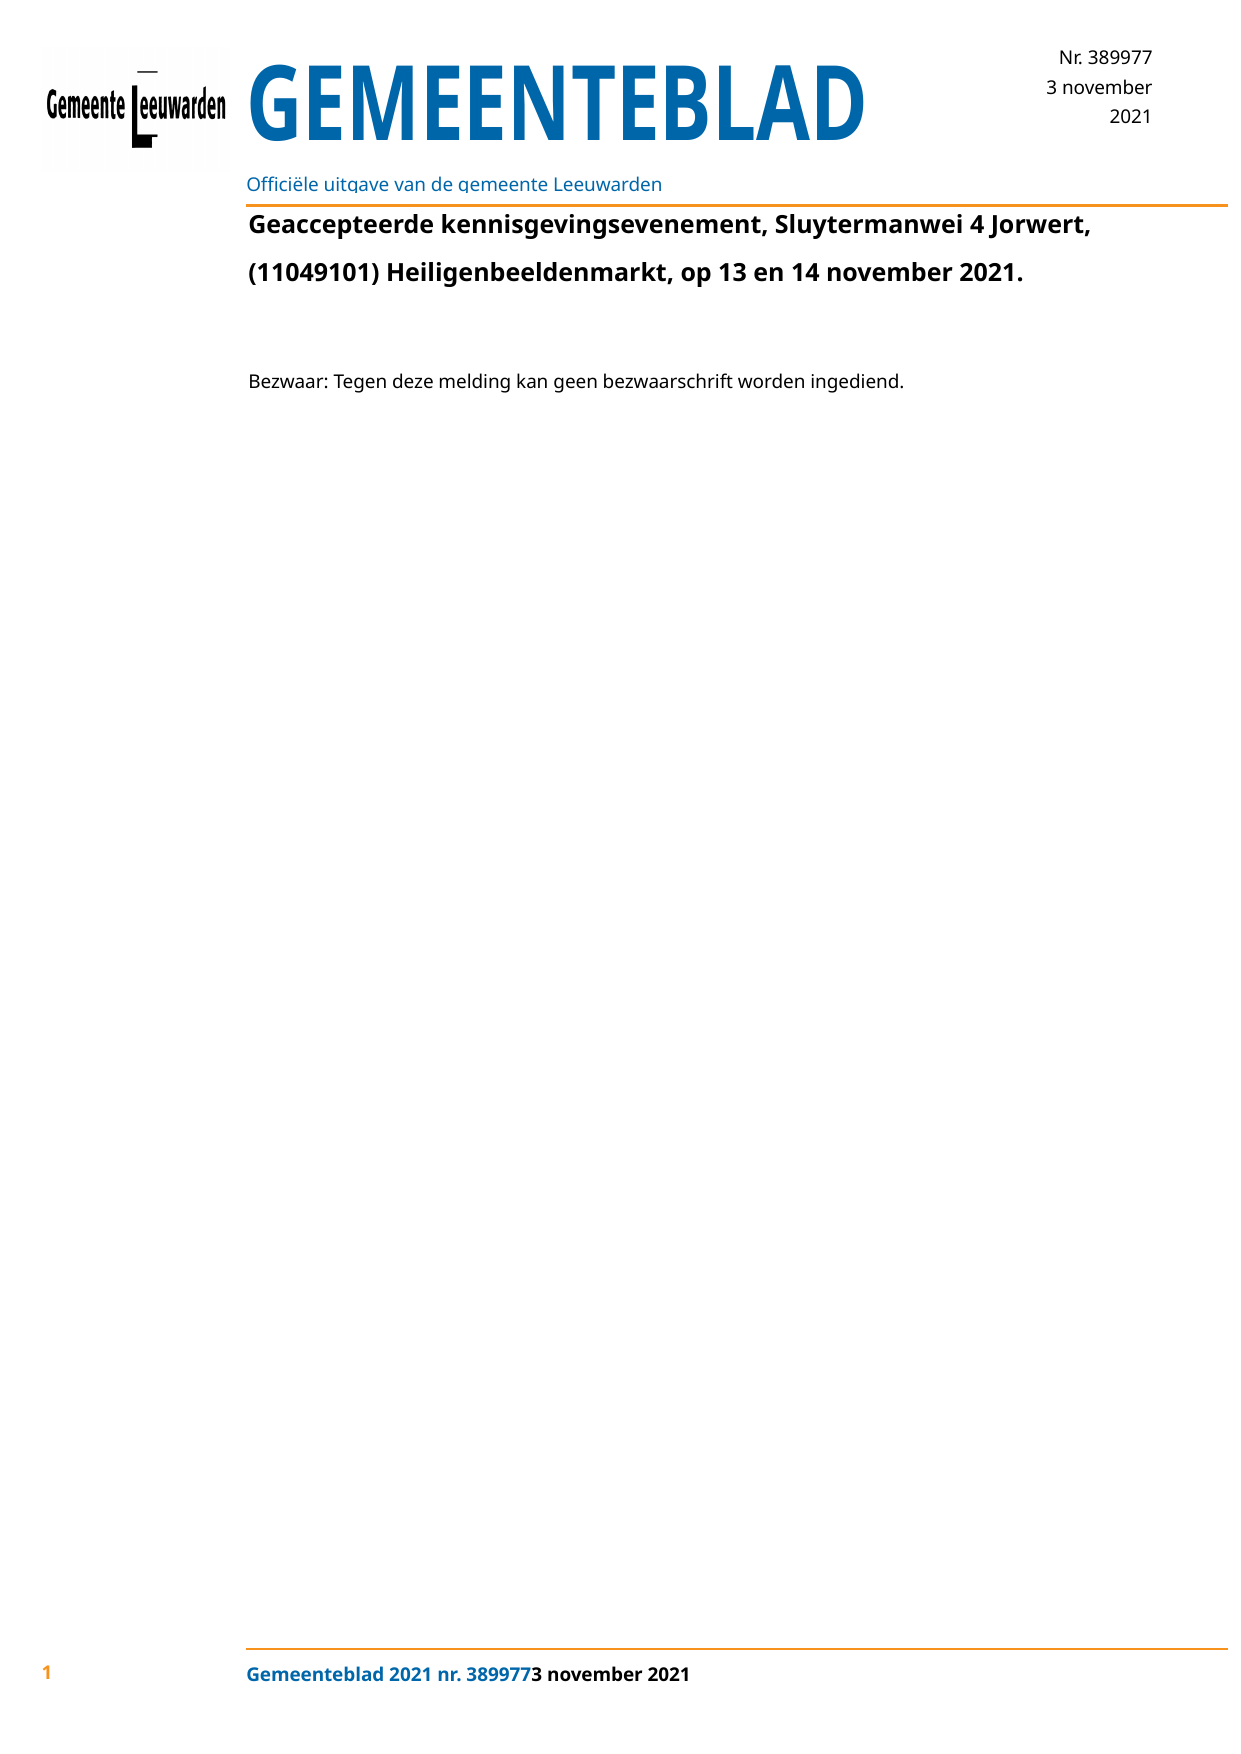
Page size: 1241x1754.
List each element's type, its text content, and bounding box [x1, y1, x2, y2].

picture [41, 47, 231, 172]
text Geaccepteerde kennisgevingsevenement, Sluytermanwei 4 Jorwert, (11049101) Heiligenbeeldenmarkt, op 13 en 14 november 2021. [248, 207, 1152, 288]
text Bezwaar: Tegen deze melding kan geen bezwaarschrift worden ingediend. [248, 368, 1152, 394]
